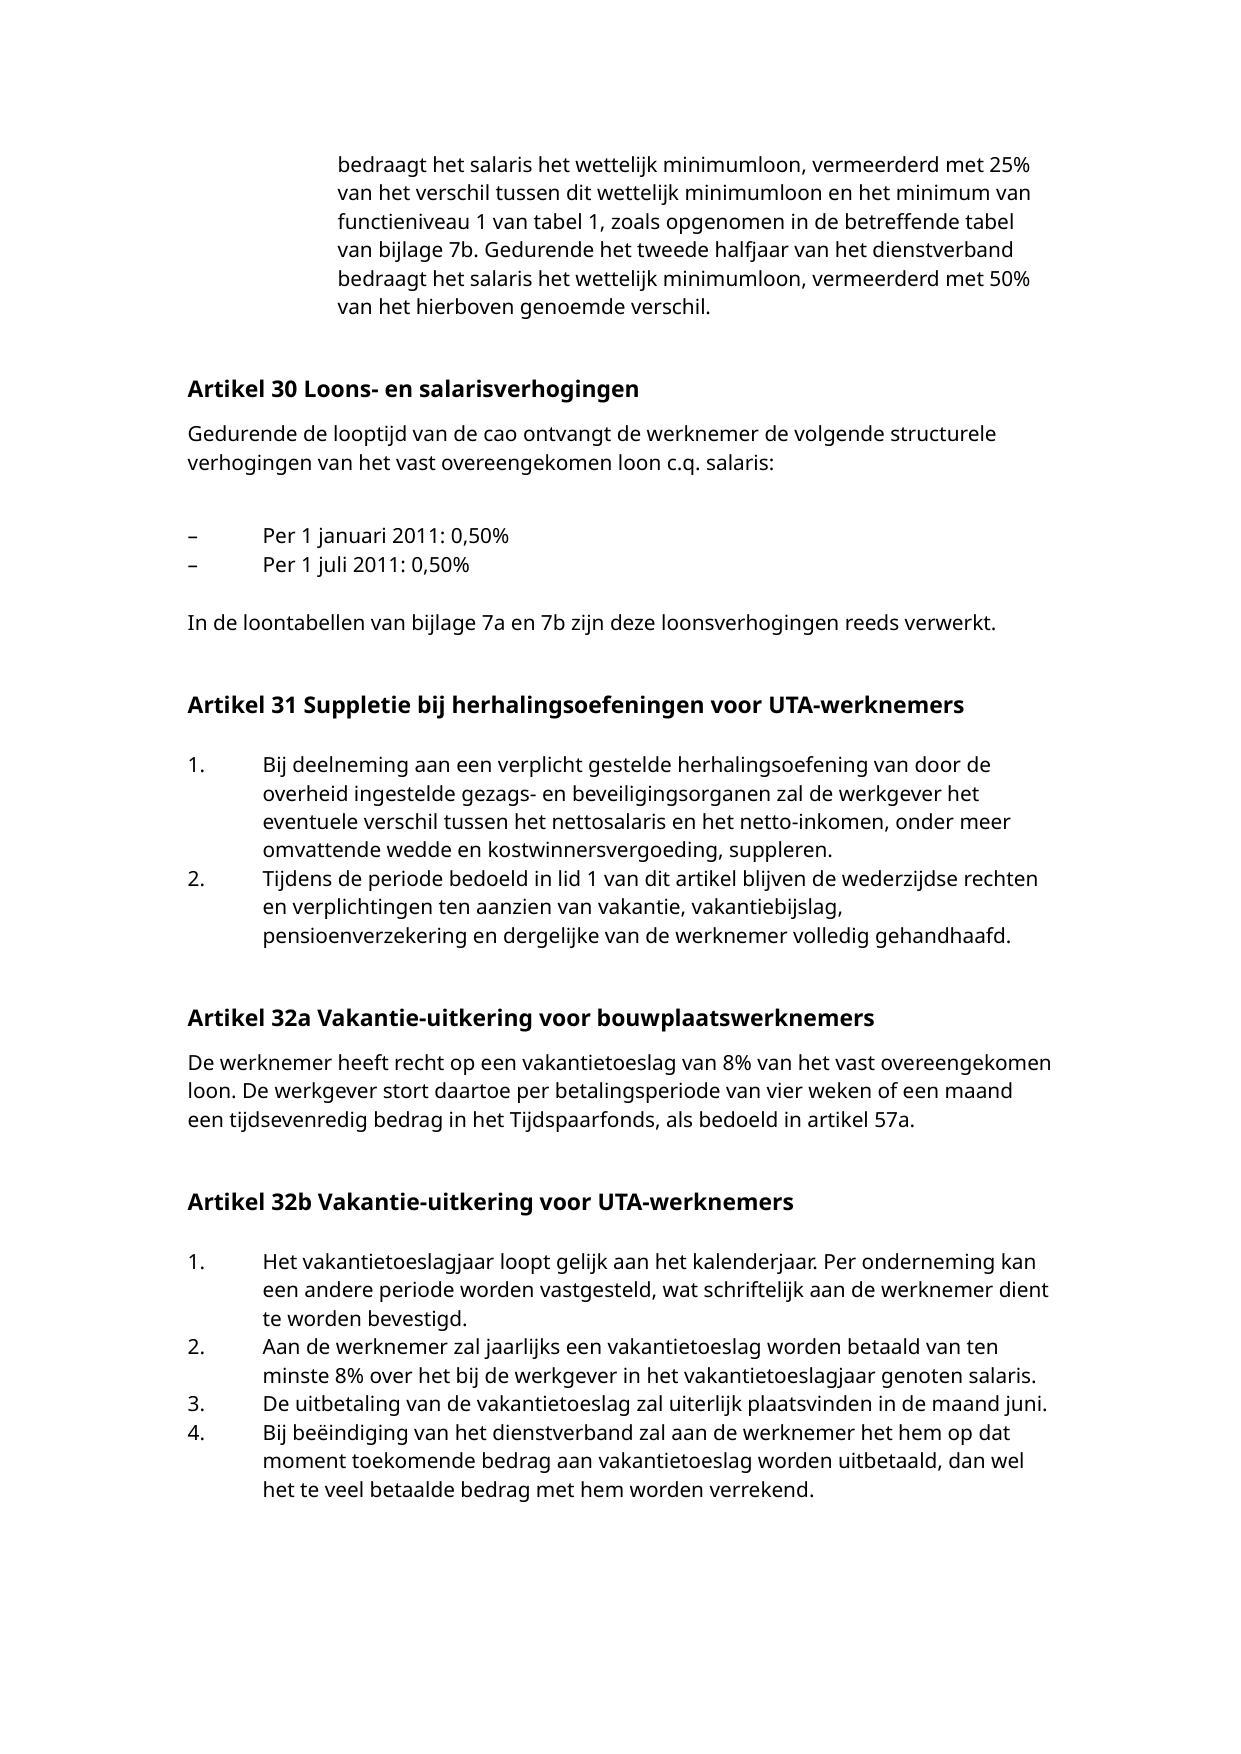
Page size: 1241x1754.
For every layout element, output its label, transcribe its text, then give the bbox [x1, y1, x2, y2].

list bedraagt het salaris het wettelijk minimumloon, vermeerderd met 25% van het verschil tussen dit wettelijk minimumloon en het minimum van functieniveau 1 van tabel 1, zoals opgenomen in de betreffende tabel van bijlage 7b. Gedurende het tweede halfjaar van het dienstverband bedraagt het salaris het wettelijk minimumloon, vermeerderd met 50% van het hierboven genoemde verschil. [262, 150, 1053, 321]
list Per 1 juli 2011: 0,50% [187, 550, 1053, 578]
list Het vakantietoeslagjaar loopt gelijk aan het kalenderjaar. Per onderneming kan een andere periode worden vastgesteld, wat schriftelijk aan de werknemer dient te worden bevestigd. [187, 1247, 1053, 1332]
list Bij deelneming aan een verplicht gestelde herhalingsoefening van door de overheid ingestelde gezags- en beveiligingsorganen zal de werkgever het eventuele verschil tussen het nettosalaris en het netto-inkomen, onder meer omvattende wedde en kostwinnersvergoeding, suppleren. [187, 750, 1053, 864]
text De werknemer heeft recht op een vakantietoeslag van 8% van het vast overeengekomen loon. De werkgever stort daartoe per betalingsperiode van vier weken of een maand een tijdsevenredig bedrag in het Tijdspaarfonds, als bedoeld in artikel 57a. [187, 1048, 1053, 1133]
list De uitbetaling van de vakantietoeslag zal uiterlijk plaatsvinden in de maand juni. [187, 1389, 1053, 1418]
subtitle Artikel 32a Vakantie-uitkering voor bouwplaatswerknemers [187, 1002, 1053, 1033]
list Aan de werknemer zal jaarlijks een vakantietoeslag worden betaald van ten minste 8% over het bij de werkgever in het vakantietoeslagjaar genoten salaris. [187, 1332, 1053, 1389]
subtitle Artikel 30 Loons- en salarisverhogingen [187, 373, 1053, 404]
text Gedurende de looptijd van de cao ontvangt de werknemer de volgende structurele verhogingen van het vast overeengekomen loon c.q. salaris: [187, 419, 1053, 476]
list Tijdens de periode bedoeld in lid 1 van dit artikel blijven de wederzijdse rechten en verplichtingen ten aanzien van vakantie, vakantiebijslag, pensioenverzekering en dergelijke van de werknemer volledig gehandhaafd. [187, 864, 1053, 949]
text In de loontabellen van bijlage 7a en 7b zijn deze loonsverhogingen reeds verwerkt. [187, 608, 1053, 637]
list Per 1 januari 2011: 0,50% [187, 521, 1053, 550]
list Bij beëindiging van het dienstverband zal aan de werknemer het hem op dat moment toekomende bedrag aan vakantietoeslag worden uitbetaald, dan wel het te veel betaalde bedrag met hem worden verrekend. [187, 1418, 1053, 1503]
subtitle Artikel 32b Vakantie-uitkering voor UTA-werknemers [187, 1186, 1053, 1217]
subtitle Artikel 31 Suppletie bij herhalingsoefeningen voor UTA-werknemers [187, 689, 1053, 720]
